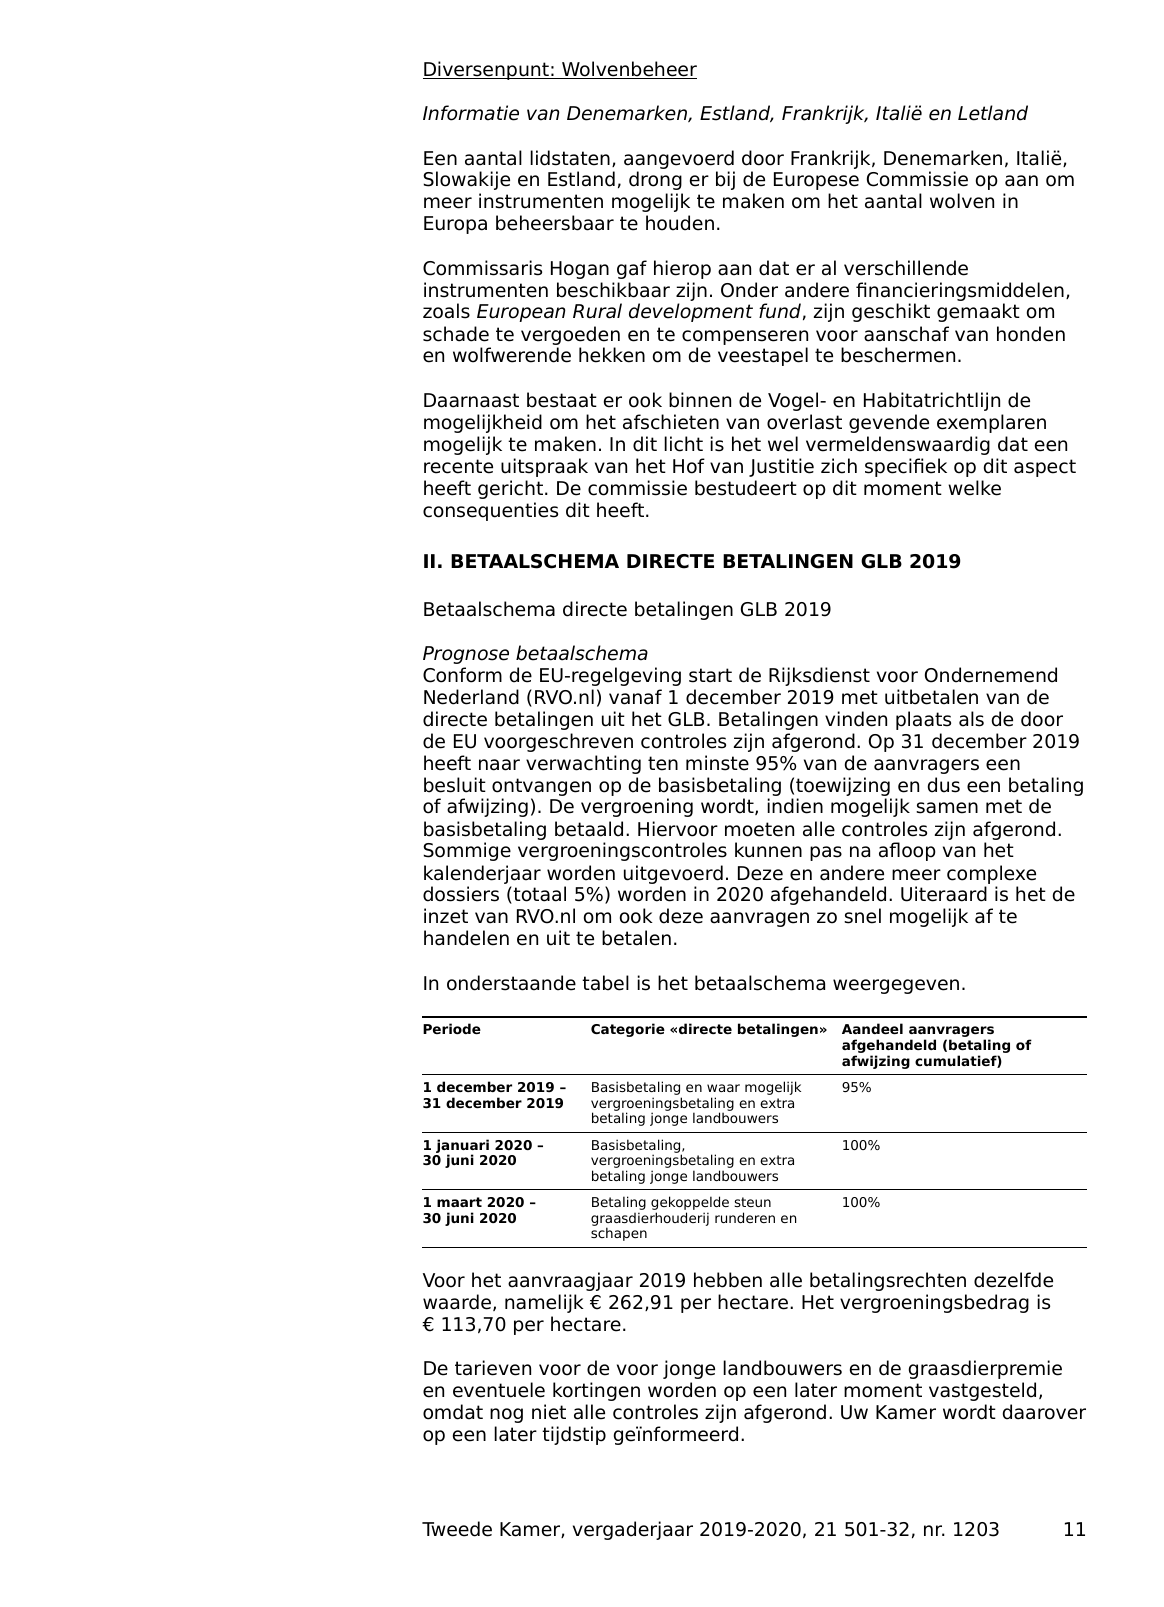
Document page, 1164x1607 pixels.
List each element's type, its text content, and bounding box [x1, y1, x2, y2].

subtitle Prognose betaalschema [422, 643, 1087, 664]
table_cell 1 januari 2020 – 30 juni 2020 [422, 1133, 585, 1189]
text Voor het aanvraagjaar 2019 hebben alle betalingsrechten dezelfde waarde, namelijk € 262,91 per hectare. Het vergroeningsbedrag is € 113,70 per hectare. [422, 1270, 1087, 1336]
table_header Categorie «directe betalingen» [585, 1018, 836, 1074]
table_cell Basisbetaling, vergroeningsbetaling en extra betaling jonge landbouwers [585, 1133, 836, 1189]
subtitle II. BETAALSCHEMA DIRECTE BETALINGEN GLB 2019 [422, 551, 1087, 573]
table_cell 1 maart 2020 – 30 juni 2020 [422, 1190, 585, 1247]
table_cell Betaling gekoppelde steun graasdierhouderij runderen en schapen [585, 1190, 836, 1247]
text Daarnaast bestaat er ook binnen de Vogel- en Habitatrichtlijn de mogelijkheid om het afschieten van overlast gevende exemplaren mogelijk te maken. In dit licht is het wel vermeldenswaardig dat een recente uitspraak van het Hof van Justitie zich specifiek op dit aspect heeft gericht. De commissie bestudeert op dit moment welke consequenties dit heeft. [422, 389, 1087, 521]
table_header Periode [422, 1018, 585, 1074]
table_cell Basisbetaling en waar mogelijk vergroeningsbetaling en extra betaling jonge landbouwers [585, 1075, 836, 1132]
table_cell 100% [836, 1190, 1087, 1247]
text Conform de EU-regelgeving start de Rijksdienst voor Ondernemend Nederland (RVO.nl) vanaf 1 december 2019 met uitbetalen van de directe betalingen uit het GLB. Betalingen vinden plaats als de door de EU voorgeschreven controles zijn afgerond. Op 31 december 2019 heeft naar verwachting ten minste 95% van de aanvragers een besluit ontvangen op de basisbetaling (toewijzing en dus een betaling of afwijzing). De vergroening wordt, indien mogelijk samen met de basisbetaling betaald. Hiervoor moeten alle controles zijn afgerond. Sommige vergroeningscontroles kunnen pas na afloop van het kalenderjaar worden uitgevoerd. Deze en andere meer complexe dossiers (totaal 5%) worden in 2020 afgehandeld. Uiteraard is het de inzet van RVO.nl om ook deze aanvragen zo snel mogelijk af te handelen en uit te betalen. [422, 664, 1087, 950]
text In onderstaande tabel is het betaalschema weergegeven. [422, 972, 1087, 994]
text Commissaris Hogan gaf hierop aan dat er al verschillende instrumenten beschikbaar zijn. Onder andere financieringsmiddelen, zoals European Rural development fund, zijn geschikt gemaakt om schade te vergoeden en te compenseren voor aanschaf van honden en wolfwerende hekken om de veestapel te beschermen. [422, 257, 1087, 367]
table_header Aandeel aanvragers afgehandeld (betaling of afwijzing cumulatief) [836, 1018, 1087, 1074]
text Informatie van Denemarken, Estland, Frankrijk, Italië en Letland [422, 103, 1087, 125]
table_cell 95% [836, 1075, 1087, 1132]
table_cell 100% [836, 1133, 1087, 1189]
text Een aantal lidstaten, aangevoerd door Frankrijk, Denemarken, Italië, Slowakije en Estland, drong er bij de Europese Commissie op aan om meer instrumenten mogelijk te maken om het aantal wolven in Europa beheersbaar te houden. [422, 147, 1087, 235]
table_cell 1 december 2019 – 31 december 2019 [422, 1075, 585, 1132]
text Betaalschema directe betalingen GLB 2019 [422, 598, 1087, 620]
subtitle Diversenpunt: Wolvenbeheer [422, 59, 1087, 81]
text De tarieven voor de voor jonge landbouwers en de graasdierpremie en eventuele kortingen worden op een later moment vastgesteld, omdat nog niet alle controles zijn afgerond. Uw Kamer wordt daarover op een later tijdstip geïnformeerd. [422, 1358, 1087, 1446]
